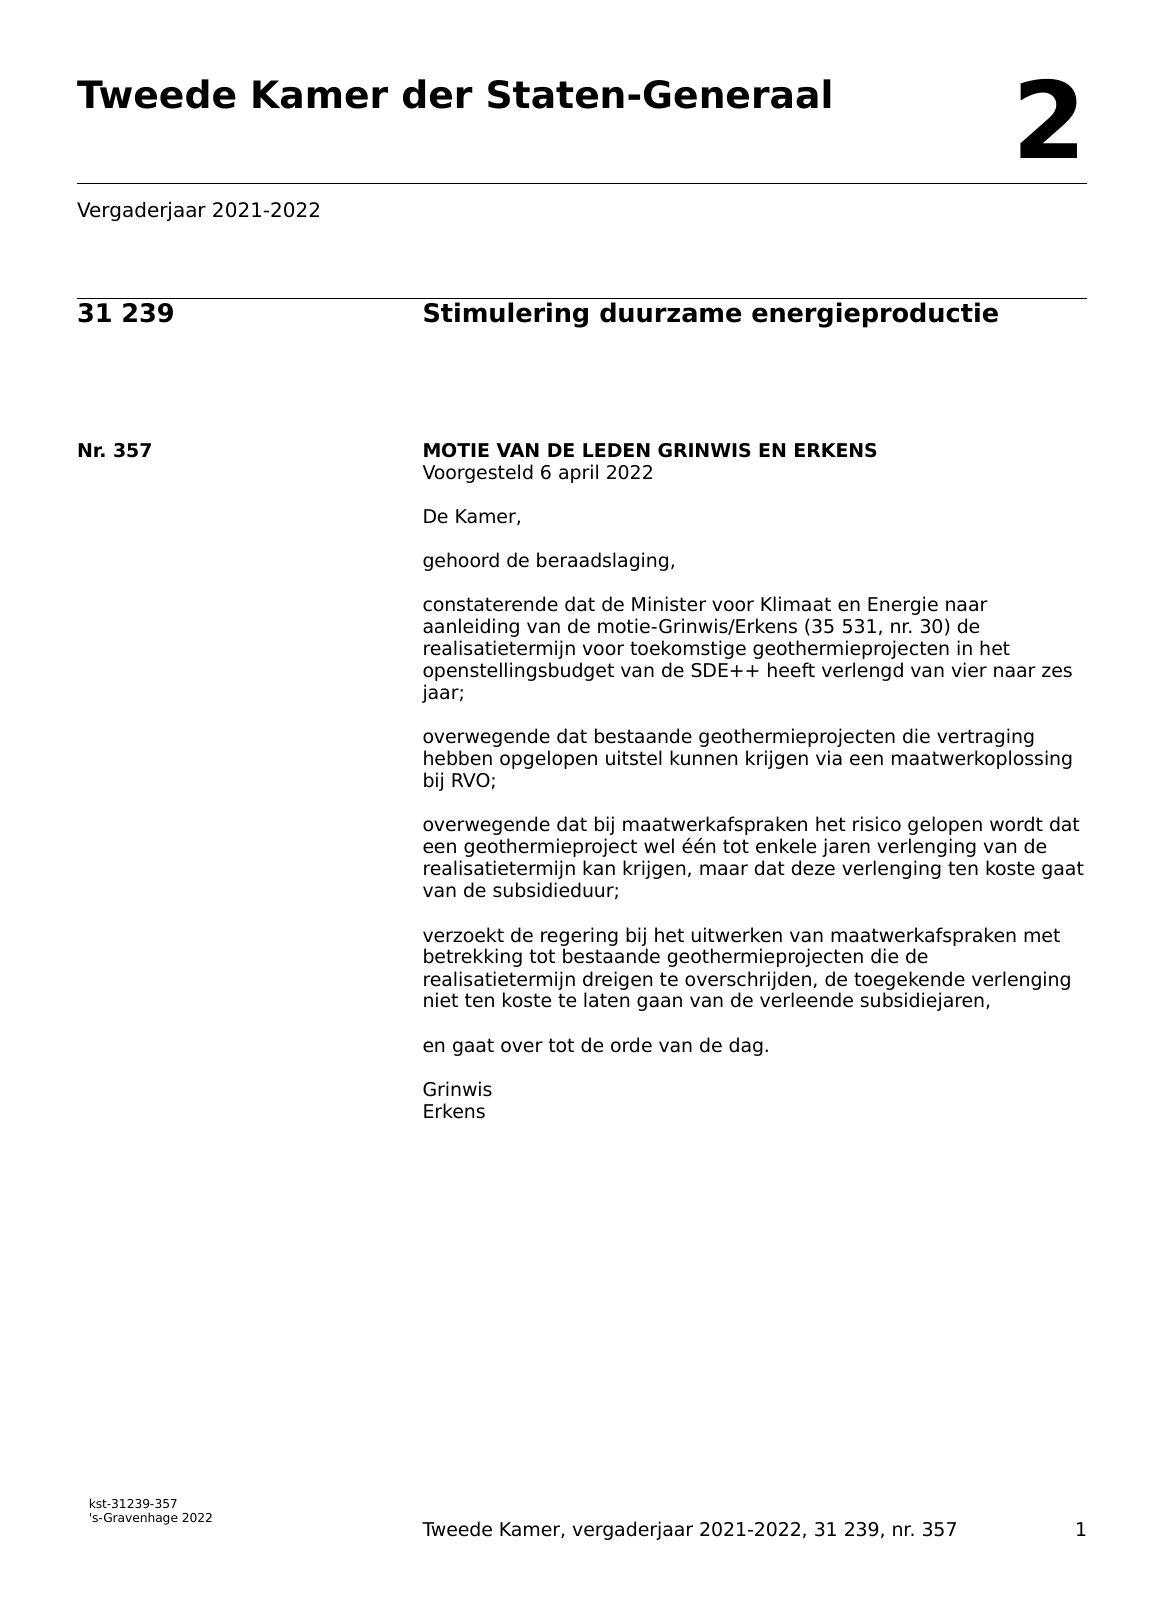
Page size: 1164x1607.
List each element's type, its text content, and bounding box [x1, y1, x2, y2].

table_header 2 [886, 59, 1087, 183]
text Erkens [422, 1101, 1087, 1123]
text constaterende dat de Minister voor Klimaat en Energie naar aanleiding van de motie-Grinwis/Erkens (35 531, nr. 30) de realisatietermijn voor toekomstige geothermieprojecten in het openstellingsbudget van de SDE++ heeft verlengd van vier naar zes jaar; [422, 594, 1087, 704]
text verzoekt de regering bij het uitwerken van maatwerkafspraken met betrekking tot bestaande geothermieprojecten die de realisatietermijn dreigen te overschrijden, de toegekende verlenging niet ten koste te laten gaan van de verleende subsidiejaren, [422, 924, 1087, 1012]
text overwegende dat bestaande geothermieprojecten die vertraging hebben opgelopen uitstel kunnen krijgen via een maatwerkoplossing bij RVO; [422, 726, 1087, 792]
table_header Tweede Kamer der Staten-Generaal [77, 59, 886, 183]
text De Kamer, [422, 506, 1087, 528]
text 's-Gravenhage 2022 [88, 1511, 323, 1525]
subtitle Nr. 357 MOTIE VAN DE LEDEN GRINWIS EN ERKENS [77, 440, 1087, 462]
text Grinwis [422, 1079, 1087, 1101]
text en gaat over tot de orde van de dag. [422, 1034, 1087, 1057]
text gehoord de beraadslaging, [422, 550, 1087, 572]
text kst-31239-357 [88, 1497, 323, 1511]
text Voorgesteld 6 april 2022 [422, 462, 1087, 484]
subtitle 31 239 Stimulering duurzame energieproductie [77, 299, 1087, 329]
text overwegende dat bij maatwerkafspraken het risico gelopen wordt dat een geothermieproject wel één tot enkele jaren verlenging van de realisatietermijn kan krijgen, maar dat deze verlenging ten koste gaat van de subsidieduur; [422, 814, 1087, 902]
table_cell Vergaderjaar 2021-2022 [77, 184, 1087, 298]
